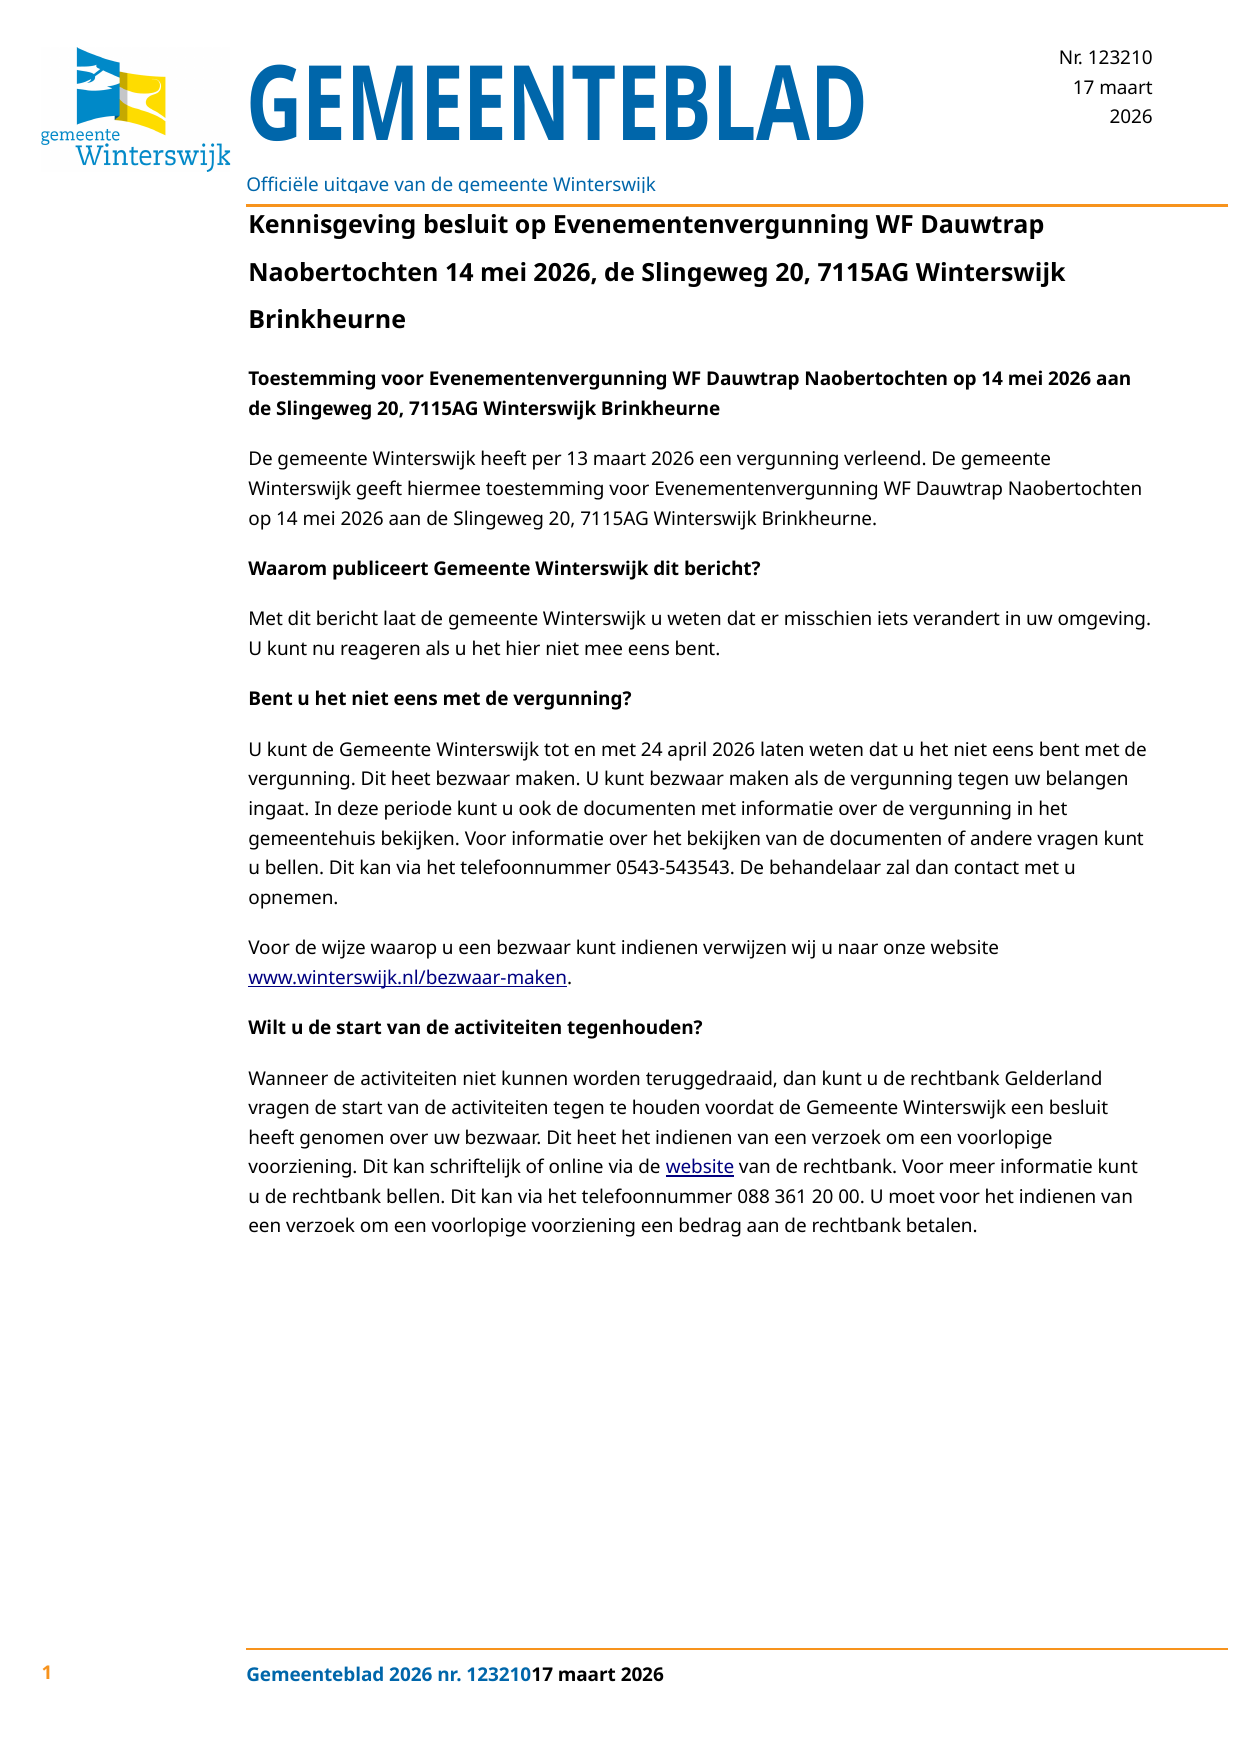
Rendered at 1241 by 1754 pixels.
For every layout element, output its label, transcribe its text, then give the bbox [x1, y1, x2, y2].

text Kennisgeving besluit op Evenementenvergunning WF Dauwtrap Naobertochten 14 mei 2026, de Slingeweg 20, 7115AG Winterswijk Brinkheurne [248, 207, 1152, 336]
text Wanneer de activiteiten niet kunnen worden teruggedraaid, dan kunt u de rechtbank Gelderland vragen de start van de activiteiten tegen te houden voordat de Gemeente Winterswijk een besluit heeft genomen over uw bezwaar. Dit heet het indienen van een verzoek om een voorlopige voorziening. Dit kan schriftelijk of online via de website van de rechtbank. Voor meer informatie kunt u de rechtbank bellen. Dit kan via het telefoonnummer 088 361 20 00. U moet voor het indienen van een verzoek om een voorlopige voorziening een bedrag aan de rechtbank betalen. [248, 1065, 1152, 1238]
text Bent u het niet eens met de vergunning? [248, 686, 1152, 711]
picture [225, 153, 231, 162]
text Toestemming voor Evenementenvergunning WF Dauwtrap Naobertochten op 14 mei 2026 aan de Slingeweg 20, 7115AG Winterswijk Brinkheurne [248, 366, 1152, 421]
text Wilt u de start van de activiteiten tegenhouden? [248, 1014, 1152, 1040]
text U kunt de Gemeente Winterswijk tot en met 24 april 2026 laten weten dat u het niet eens bent met de vergunning. Dit heet bezwaar maken. U kunt bezwaar maken als de vergunning tegen uw belangen ingaat. In deze periode kunt u ook de documenten met informatie over de vergunning in het gemeentehuis bekijken. Voor informatie over het bekijken van de documenten of andere vragen kunt u bellen. Dit kan via het telefoonnummer 0543-543543. De behandelaar zal dan contact met u opnemen. [248, 736, 1152, 909]
text De gemeente Winterswijk heeft per 13 maart 2026 een vergunning verleend. De gemeente Winterswijk geeft hiermee toestemming voor Evenementenvergunning WF Dauwtrap Naobertochten op 14 mei 2026 aan de Slingeweg 20, 7115AG Winterswijk Brinkheurne. [248, 446, 1152, 530]
picture [41, 47, 231, 172]
text Met dit bericht laat de gemeente Winterswijk u weten dat er misschien iets verandert in uw omgeving. U kunt nu reageren als u het hier niet mee eens bent. [248, 606, 1152, 661]
text Voor de wijze waarop u een bezwaar kunt indienen verwijzen wij u naar onze website www.winterswijk.nl/bezwaar-maken. [248, 934, 1152, 989]
text Waarom publiceert Gemeente Winterswijk dit bericht? [248, 555, 1152, 581]
